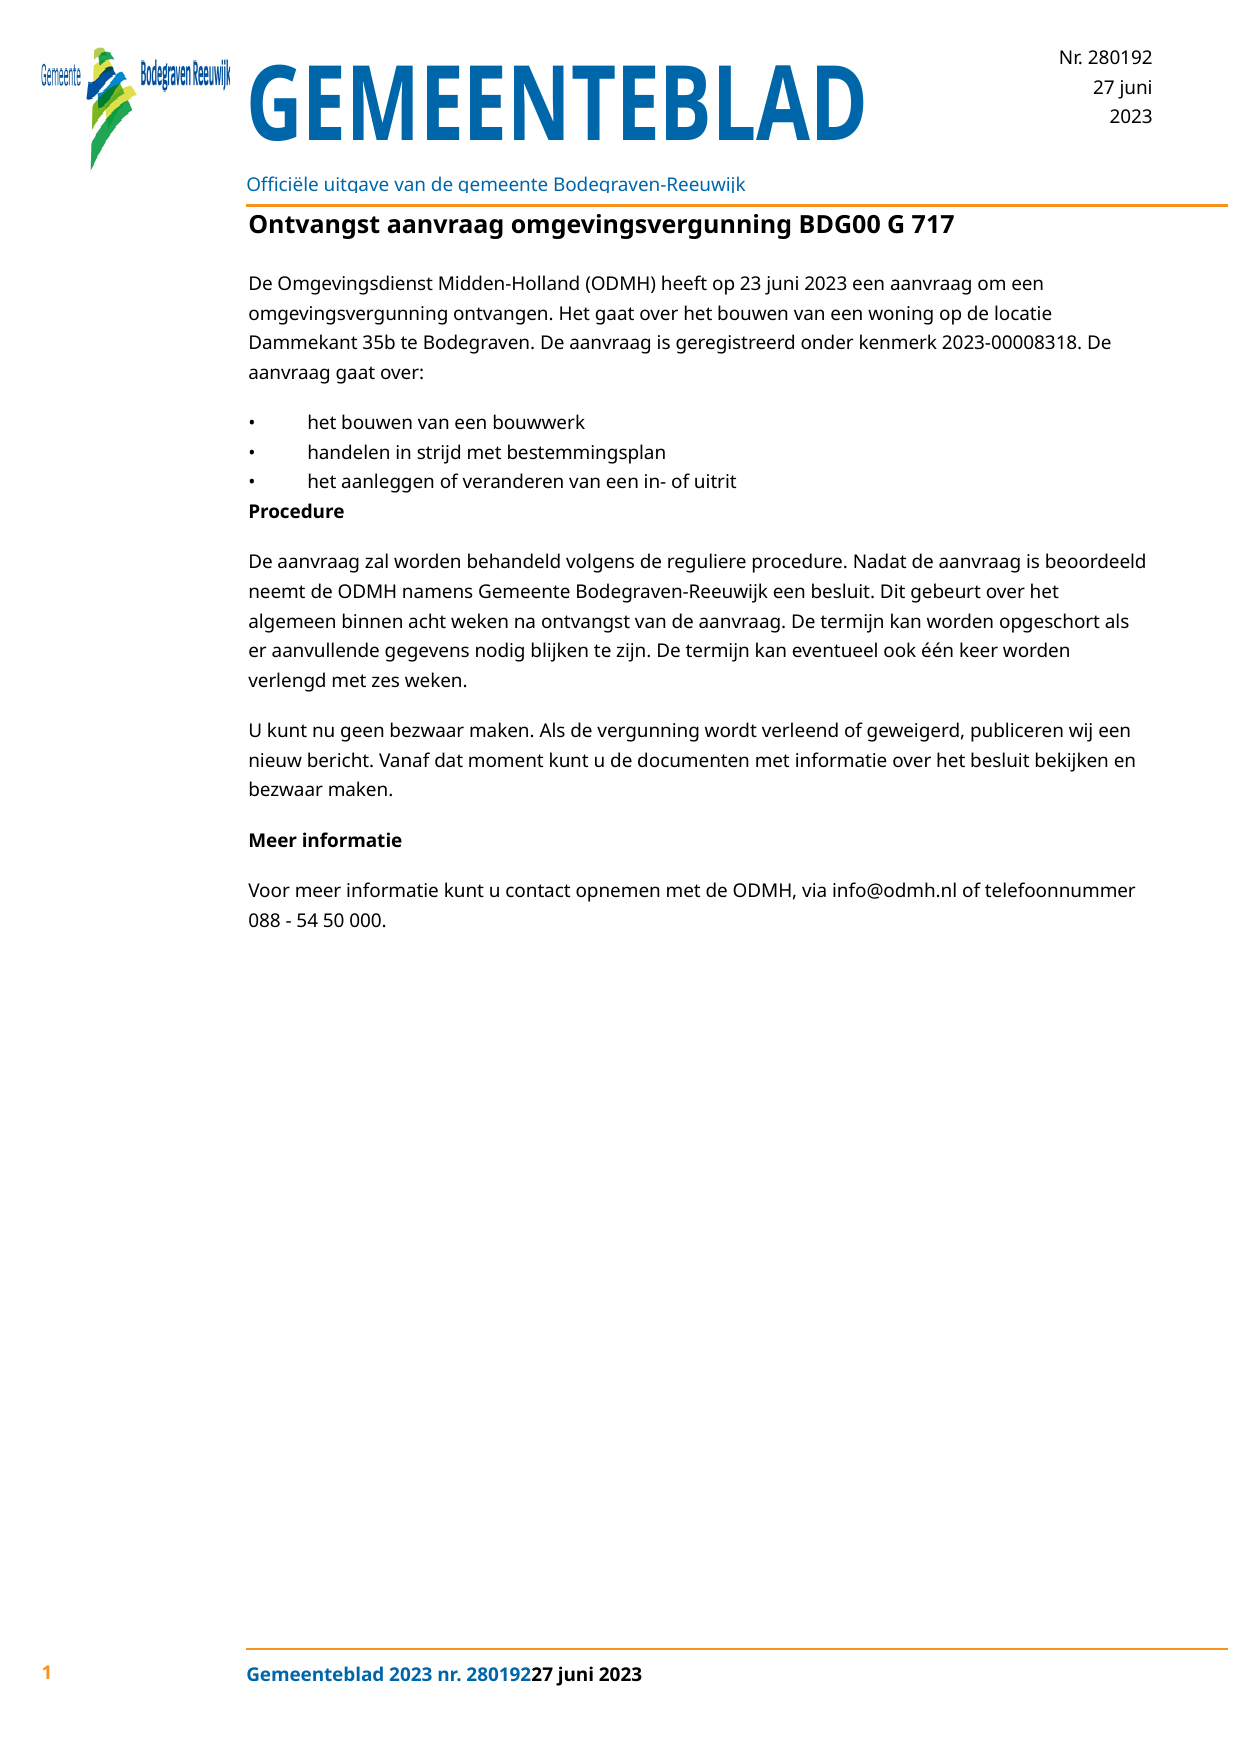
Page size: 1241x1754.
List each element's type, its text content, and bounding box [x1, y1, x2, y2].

text De aanvraag zal worden behandeld volgens de reguliere procedure. Nadat de aanvraag is beoordeeld neemt de ODMH namens Gemeente Bodegraven-Reeuwijk een besluit. Dit gebeurt over het algemeen binnen acht weken na ontvangst van de aanvraag. De termijn kan worden opgeschort als er aanvullende gegevens nodig blijken te zijn. De termijn kan eventueel ook één keer worden verlengd met zes weken. [248, 549, 1152, 693]
list handelen in strijd met bestemmingsplan [248, 439, 1152, 465]
text Procedure [248, 498, 1152, 524]
picture [41, 47, 231, 172]
list het bouwen van een bouwwerk [248, 409, 1152, 435]
text Ontvangst aanvraag omgevingsvergunning BDG00 G 717 [248, 207, 1152, 241]
text U kunt nu geen bezwaar maken. Als de vergunning wordt verleend of geweigerd, publiceren wij een nieuw bericht. Vanaf dat moment kunt u de documenten met informatie over het besluit bekijken en bezwaar maken. [248, 717, 1152, 802]
text Voor meer informatie kunt u contact opnemen met de ODMH, via info@odmh.nl of telefoonnummer 088 - 54 50 000. [248, 877, 1152, 933]
list het aanleggen of veranderen van een in- of uitrit [248, 469, 1152, 494]
text De Omgevingsdienst Midden-Holland (ODMH) heeft op 23 juni 2023 een aanvraag om een omgevingsvergunning ontvangen. Het gaat over het bouwen van een woning op de locatie Dammekant 35b te Bodegraven. De aanvraag is geregistreerd onder kenmerk 2023-00008318. De aanvraag gaat over: [248, 270, 1152, 385]
text Meer informatie [248, 827, 1152, 853]
